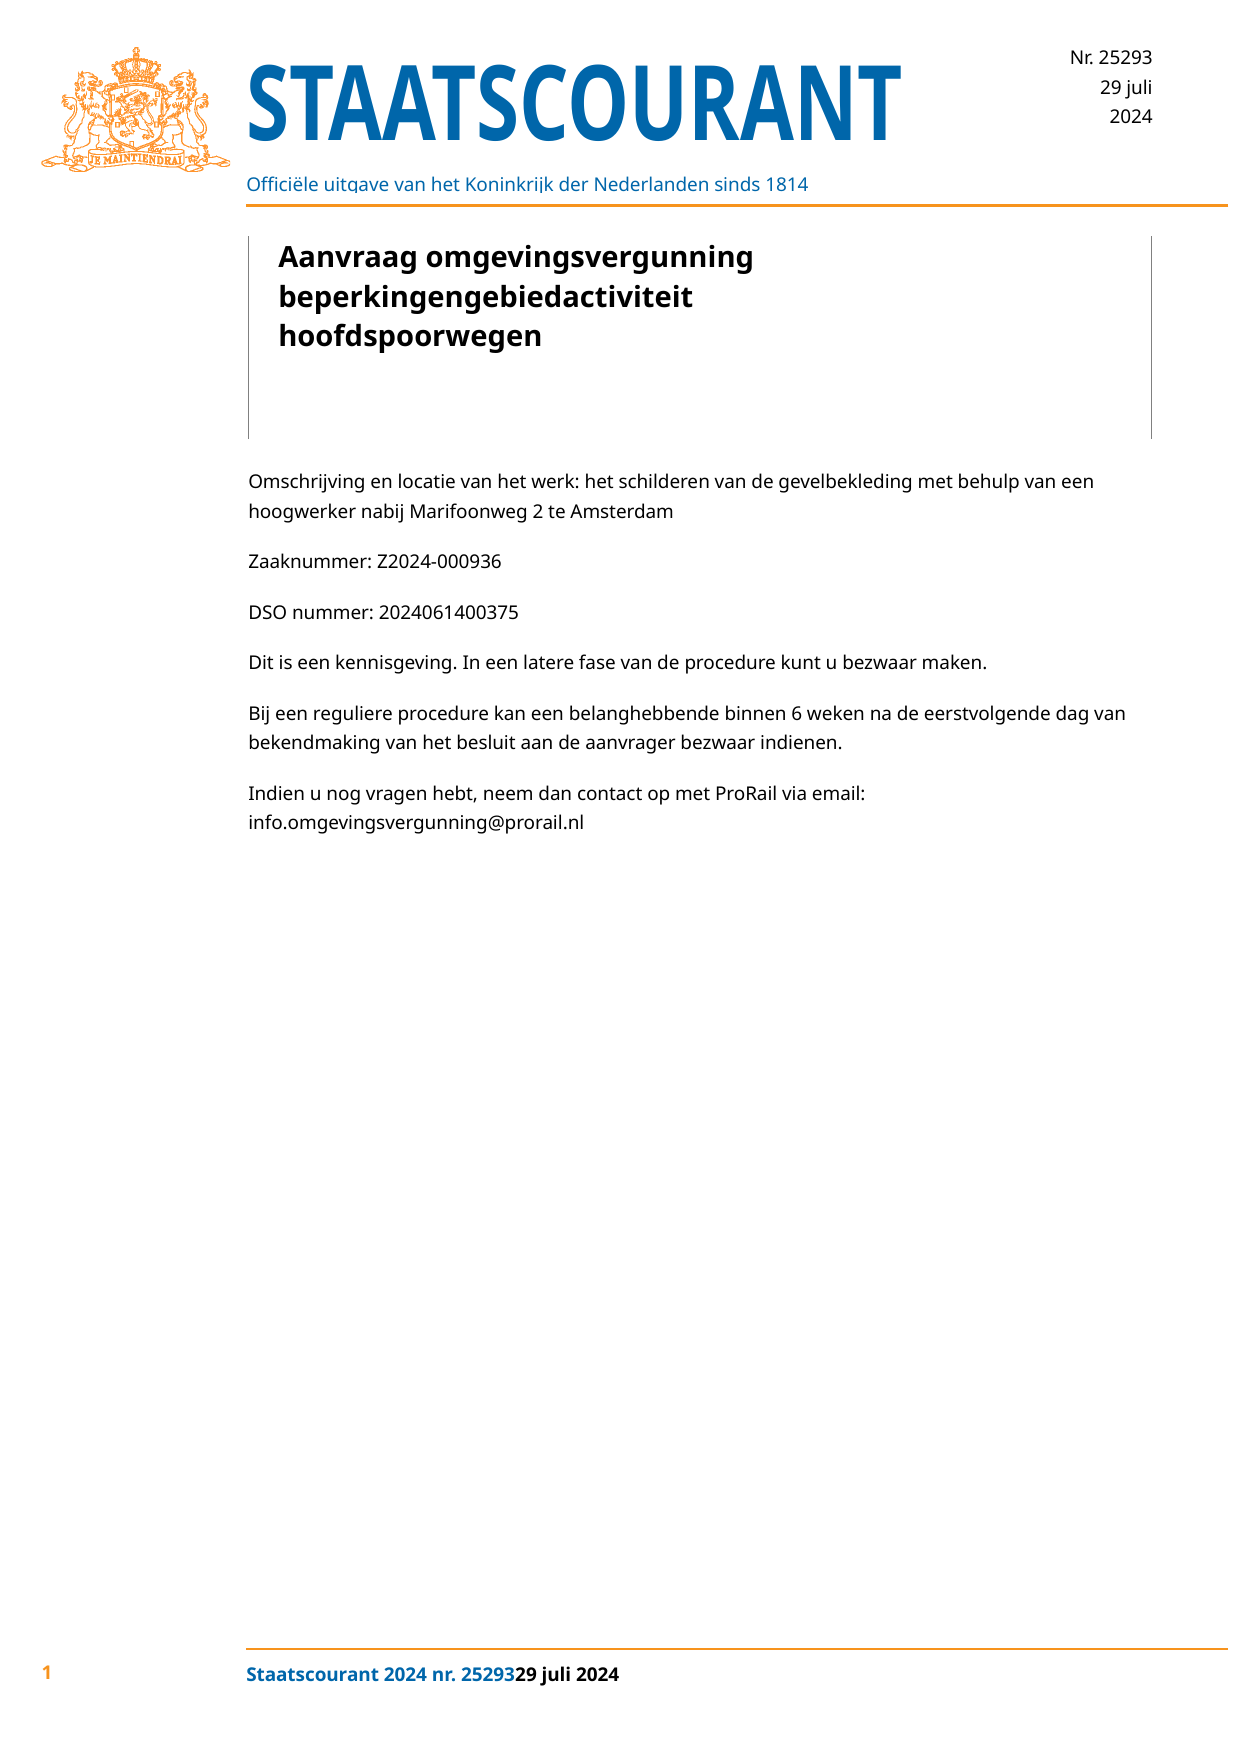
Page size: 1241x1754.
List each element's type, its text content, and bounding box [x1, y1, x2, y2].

text DSO nummer: 2024061400375 [248, 599, 1152, 625]
text Indien u nog vragen hebt, neem dan contact op met ProRail via email: info.omgevingsvergunning@prorail.nl [248, 780, 1152, 835]
text Zaaknummer: Z2024-000936 [248, 549, 1152, 574]
text Bij een reguliere procedure kan een belanghebbende binnen 6 weken na de eerstvolgende dag van bekendmaking van het besluit aan de aanvrager bezwaar indienen. [248, 700, 1152, 755]
picture [912, 236, 1090, 414]
table_header Aanvraag omgevingsvergunning beperkingengebiedactiviteit hoofdspoorwegen [249, 236, 850, 439]
table_header [850, 236, 912, 413]
table_header [1090, 236, 1151, 413]
text Omschrijving en locatie van het werk: het schilderen van de gevelbekleding met behulp van een hoogwerker nabij Marifoonweg 2 te Amsterdam [248, 469, 1152, 524]
picture [41, 47, 231, 172]
text Dit is een kennisgeving. In een latere fase van de procedure kunt u bezwaar maken. [248, 649, 1152, 675]
table_header [850, 414, 1151, 439]
